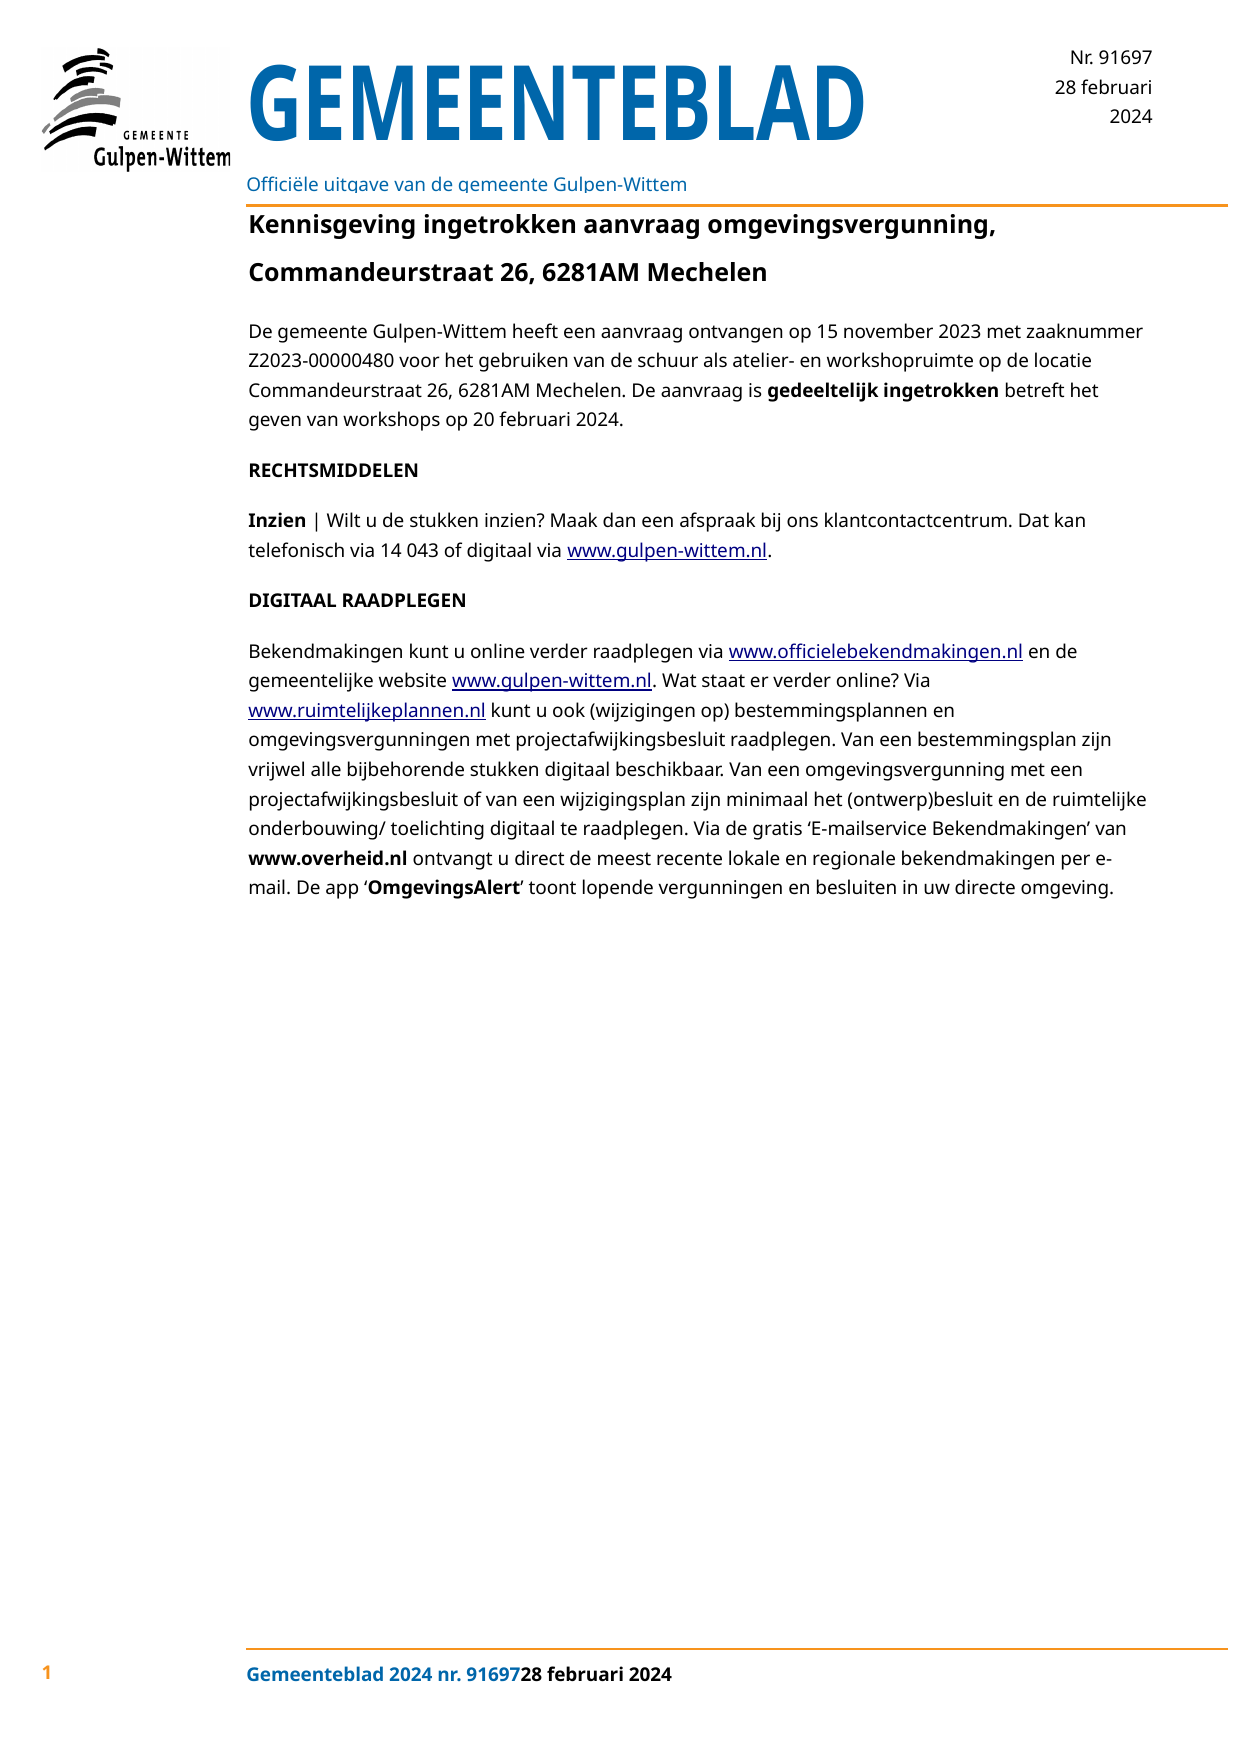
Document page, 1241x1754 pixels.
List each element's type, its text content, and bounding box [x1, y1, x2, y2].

text De gemeente Gulpen-Wittem heeft een aanvraag ontvangen op 15 november 2023 met zaaknummer Z2023-00000480 voor het gebruiken van de schuur als atelier- en workshopruimte op de locatie Commandeurstraat 26, 6281AM Mechelen. De aanvraag is gedeeltelijk ingetrokken betreft het geven van workshops op 20 februari 2024. [248, 318, 1152, 432]
text RECHTSMIDDELEN [248, 457, 1152, 483]
text Kennisgeving ingetrokken aanvraag omgevingsvergunning, Commandeurstraat 26, 6281AM Mechelen [248, 207, 1152, 288]
text Bekendmakingen kunt u online verder raadplegen via www.officielebekendmakingen.nl en de gemeentelijke website www.gulpen-wittem.nl. Wat staat er verder online? Via www.ruimtelijkeplannen.nl kunt u ook (wijzigingen op) bestemmingsplannen en omgevingsvergunningen met projectafwijkingsbesluit raadplegen. Van een bestemmingsplan zijn vrijwel alle bijbehorende stukken digitaal beschikbaar. Van een omgevingsvergunning met een projectafwijkingsbesluit of van een wijzigingsplan zijn minimaal het (ontwerp)besluit en de ruimtelijke onderbouwing/ toelichting digitaal te raadplegen. Via de gratis ‘E-mailservice Bekendmakingen’ van www.overheid.nl ontvangt u direct de meest recente lokale en regionale bekendmakingen per e-mail. De app ‘OmgevingsAlert’ toont lopende vergunningen en besluiten in uw directe omgeving. [248, 638, 1152, 900]
text Inzien | Wilt u de stukken inzien? Maak dan een afspraak bij ons klantcontactcentrum. Dat kan telefonisch via 14 043 of digitaal via www.gulpen-wittem.nl. [248, 507, 1152, 563]
picture [41, 47, 231, 172]
text DIGITAAL RAADPLEGEN [248, 587, 1152, 613]
